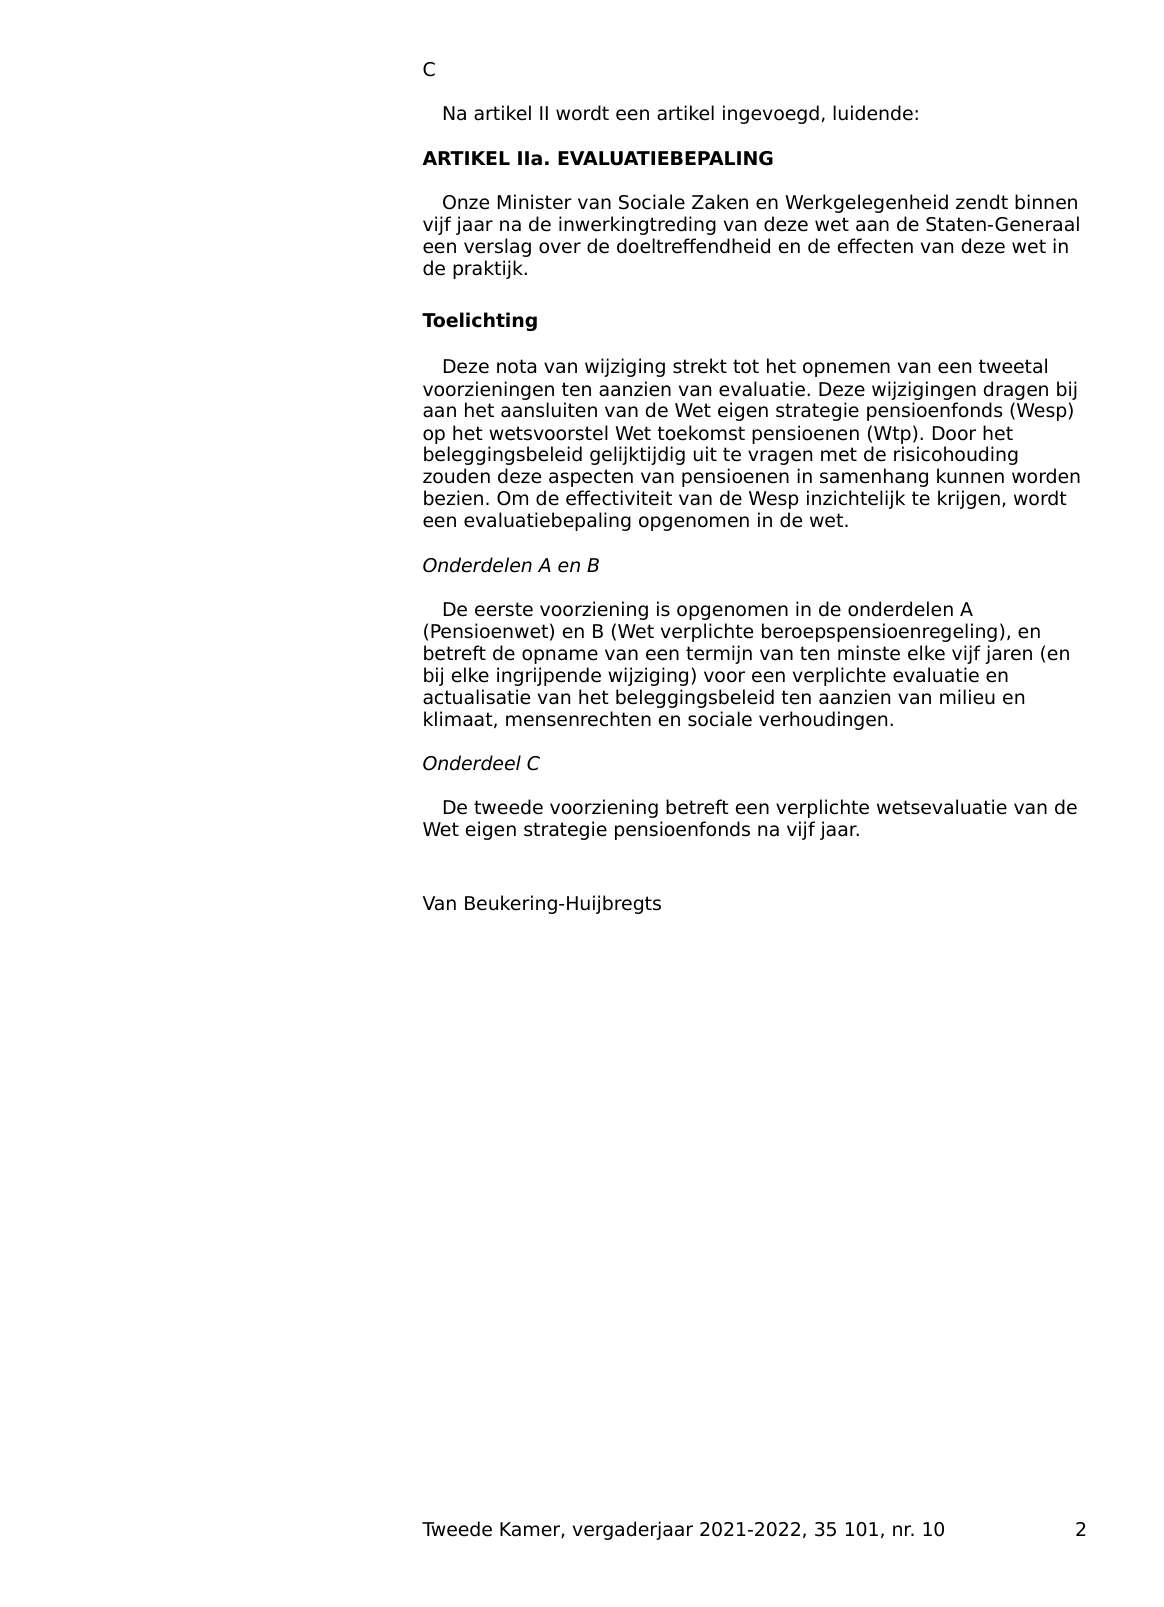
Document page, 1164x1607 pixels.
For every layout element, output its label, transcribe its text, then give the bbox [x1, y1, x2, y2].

text Na artikel II wordt een artikel ingevoegd, luidende: [422, 103, 1087, 125]
subtitle ARTIKEL IIa. EVALUATIEBEPALING [422, 147, 1087, 169]
text Van Beukering-Huijbregts [422, 871, 1087, 915]
subtitle C [422, 59, 1087, 81]
text De eerste voorziening is opgenomen in de onderdelen A (Pensioenwet) en B (Wet verplichte beroepspensioenregeling), en betreft de opname van een termijn van ten minste elke vijf jaren (en bij elke ingrijpende wijziging) voor een verplichte evaluatie en actualisatie van het beleggingsbeleid ten aanzien van milieu en klimaat, mensenrechten en sociale verhoudingen. [422, 599, 1087, 731]
text Onze Minister van Sociale Zaken en Werkgelegenheid zendt binnen vijf jaar na de inwerkingtreding van deze wet aan de Staten-Generaal een verslag over de doeltreffendheid en de effecten van deze wet in de praktijk. [422, 192, 1087, 279]
subtitle Onderdelen A en B [422, 554, 1087, 576]
subtitle Onderdeel C [422, 753, 1087, 775]
text De tweede voorziening betreft een verplichte wetsevaluatie van de Wet eigen strategie pensioenfonds na vijf jaar. [422, 797, 1087, 841]
subtitle Toelichting [422, 309, 1087, 331]
text Deze nota van wijziging strekt tot het opnemen van een tweetal voorzieningen ten aanzien van evaluatie. Deze wijzigingen dragen bij aan het aansluiten van de Wet eigen strategie pensioenfonds (Wesp) op het wetsvoorstel Wet toekomst pensioenen (Wtp). Door het beleggingsbeleid gelijktijdig uit te vragen met de risicohouding zouden deze aspecten van pensioenen in samenhang kunnen worden bezien. Om de effectiviteit van de Wesp inzichtelijk te krijgen, wordt een evaluatiebepaling opgenomen in de wet. [422, 356, 1087, 532]
